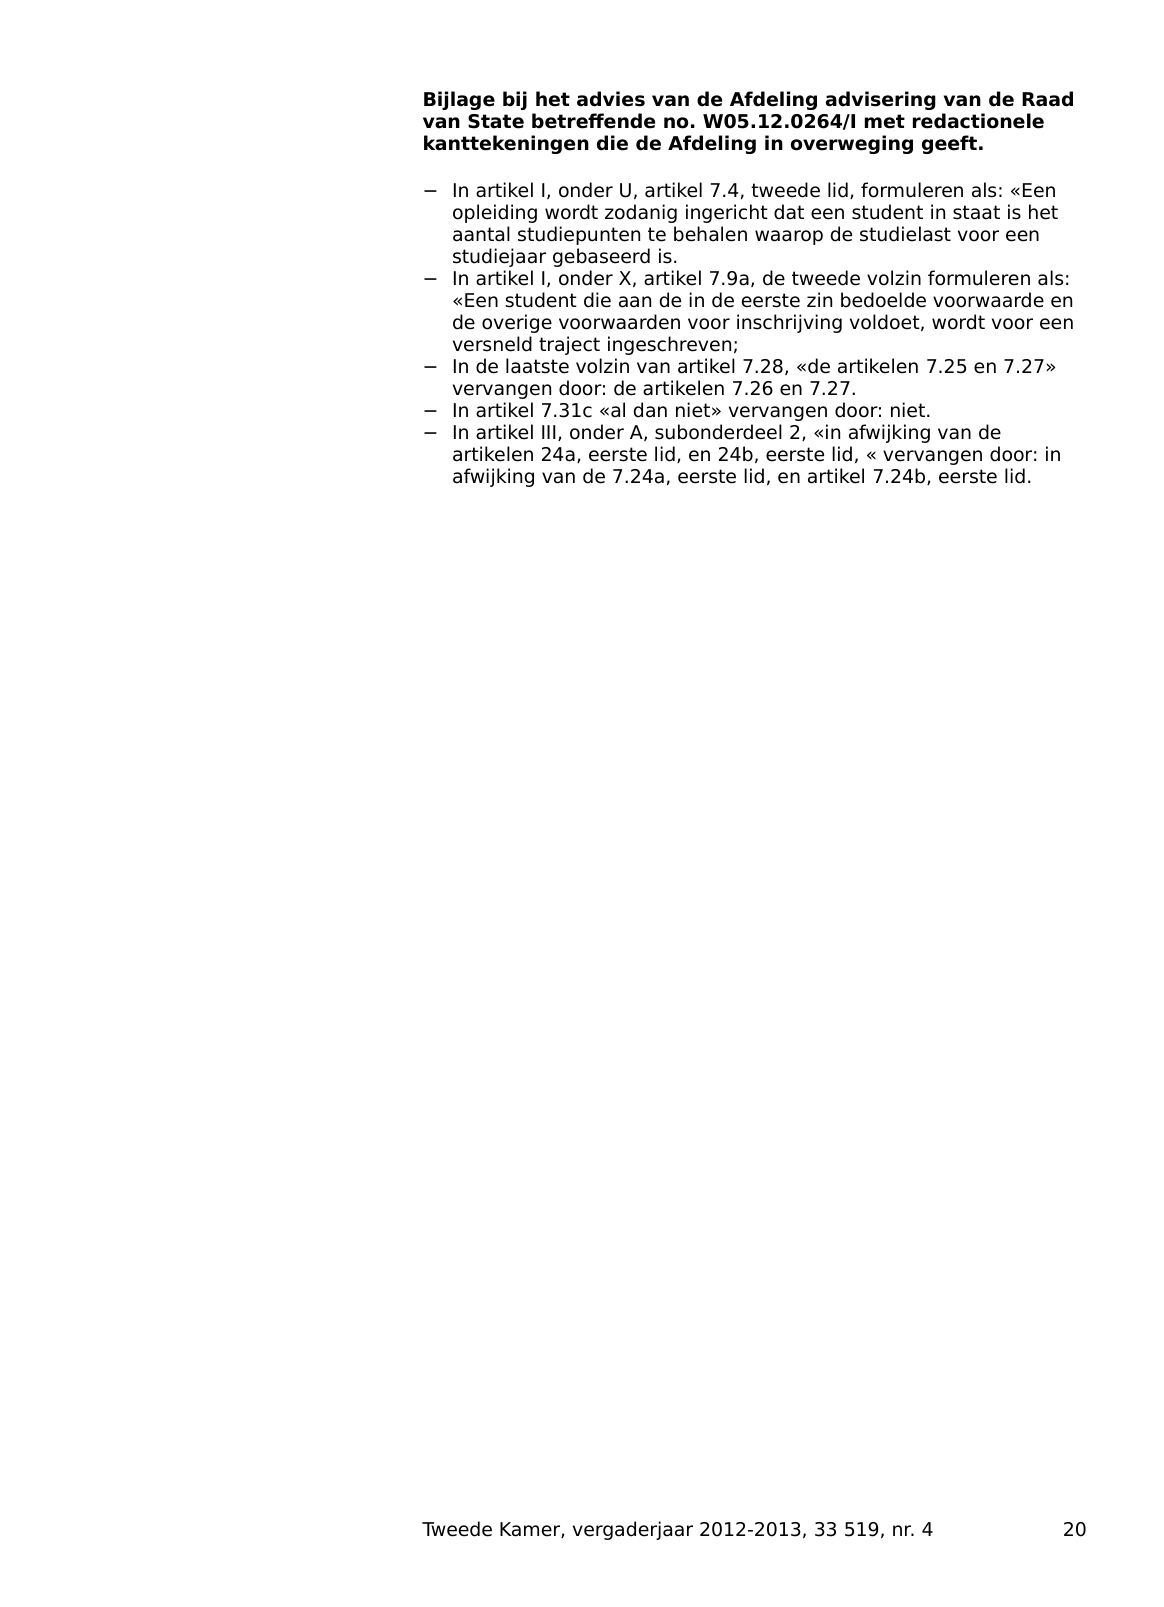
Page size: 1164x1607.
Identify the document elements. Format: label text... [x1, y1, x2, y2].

text − In de laatste volzin van artikel 7.28, «de artikelen 7.25 en 7.27» vervangen door: de artikelen 7.26 en 7.27. [422, 356, 1087, 400]
text − In artikel I, onder U, artikel 7.4, tweede lid, formuleren als: «Een opleiding wordt zodanig ingericht dat een student in staat is het aantal studiepunten te behalen waarop de studielast voor een studiejaar gebaseerd is. [422, 180, 1087, 268]
text − In artikel 7.31c «al dan niet» vervangen door: niet. [422, 400, 1087, 422]
subtitle Bijlage bij het advies van de Afdeling advisering van de Raad van State betreffende no. W05.12.0264/I met redactionele kanttekeningen die de Afdeling in overweging geeft. [77, 89, 1087, 155]
text − In artikel I, onder X, artikel 7.9a, de tweede volzin formuleren als: «Een student die aan de in de eerste zin bedoelde voorwaarde en de overige voorwaarden voor inschrijving voldoet, wordt voor een versneld traject ingeschreven; [422, 268, 1087, 356]
text − In artikel III, onder A, subonderdeel 2, «in afwijking van de artikelen 24a, eerste lid, en 24b, eerste lid, « vervangen door: in afwijking van de 7.24a, eerste lid, en artikel 7.24b, eerste lid. [422, 422, 1087, 488]
